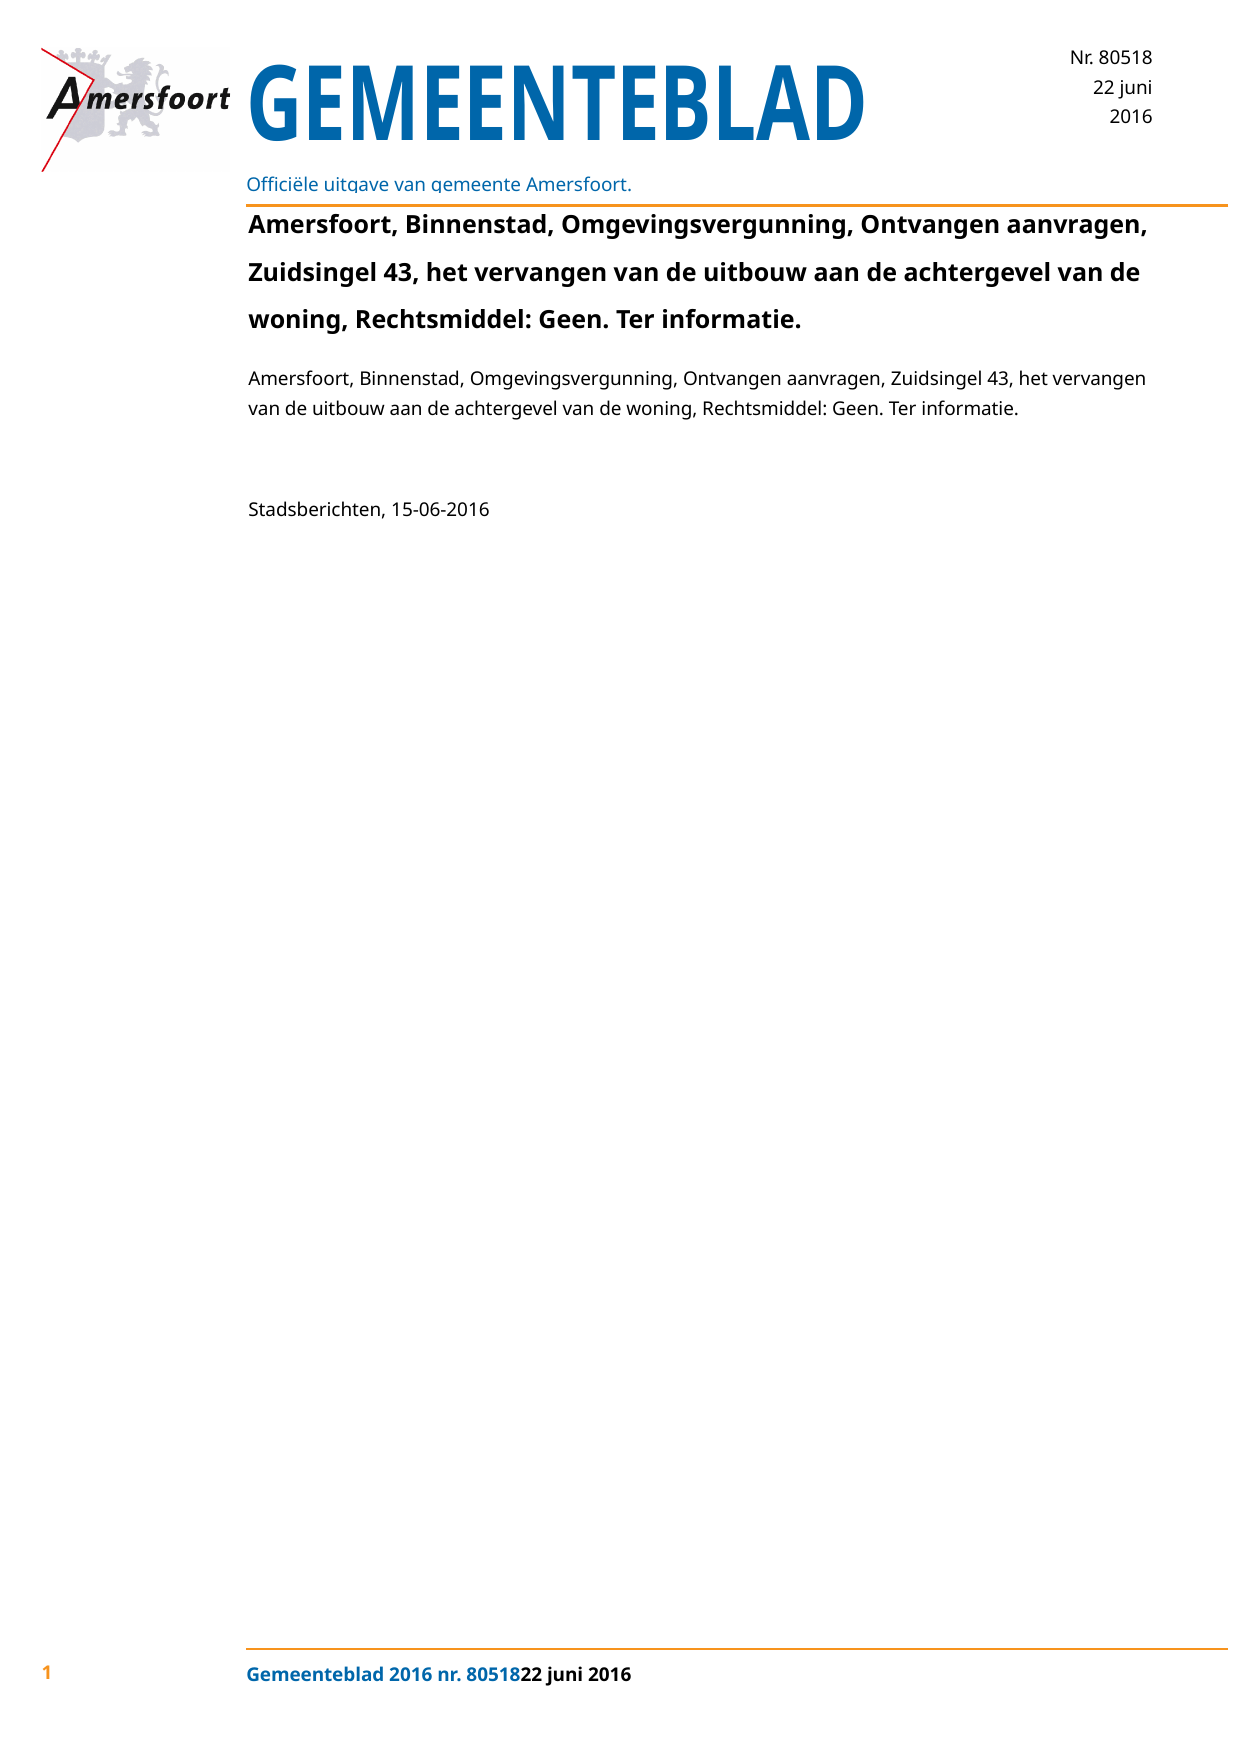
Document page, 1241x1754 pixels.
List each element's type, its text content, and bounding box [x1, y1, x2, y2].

text Amersfoort, Binnenstad, Omgevingsvergunning, Ontvangen aanvragen, Zuidsingel 43, het vervangen van de uitbouw aan de achtergevel van de woning, Rechtsmiddel: Geen. Ter informatie. [248, 366, 1152, 421]
picture [41, 47, 231, 172]
text Amersfoort, Binnenstad, Omgevingsvergunning, Ontvangen aanvragen, Zuidsingel 43, het vervangen van de uitbouw aan de achtergevel van de woning, Rechtsmiddel: Geen. Ter informatie. [248, 207, 1152, 336]
text Stadsberichten, 15-06-2016 [248, 496, 1152, 522]
